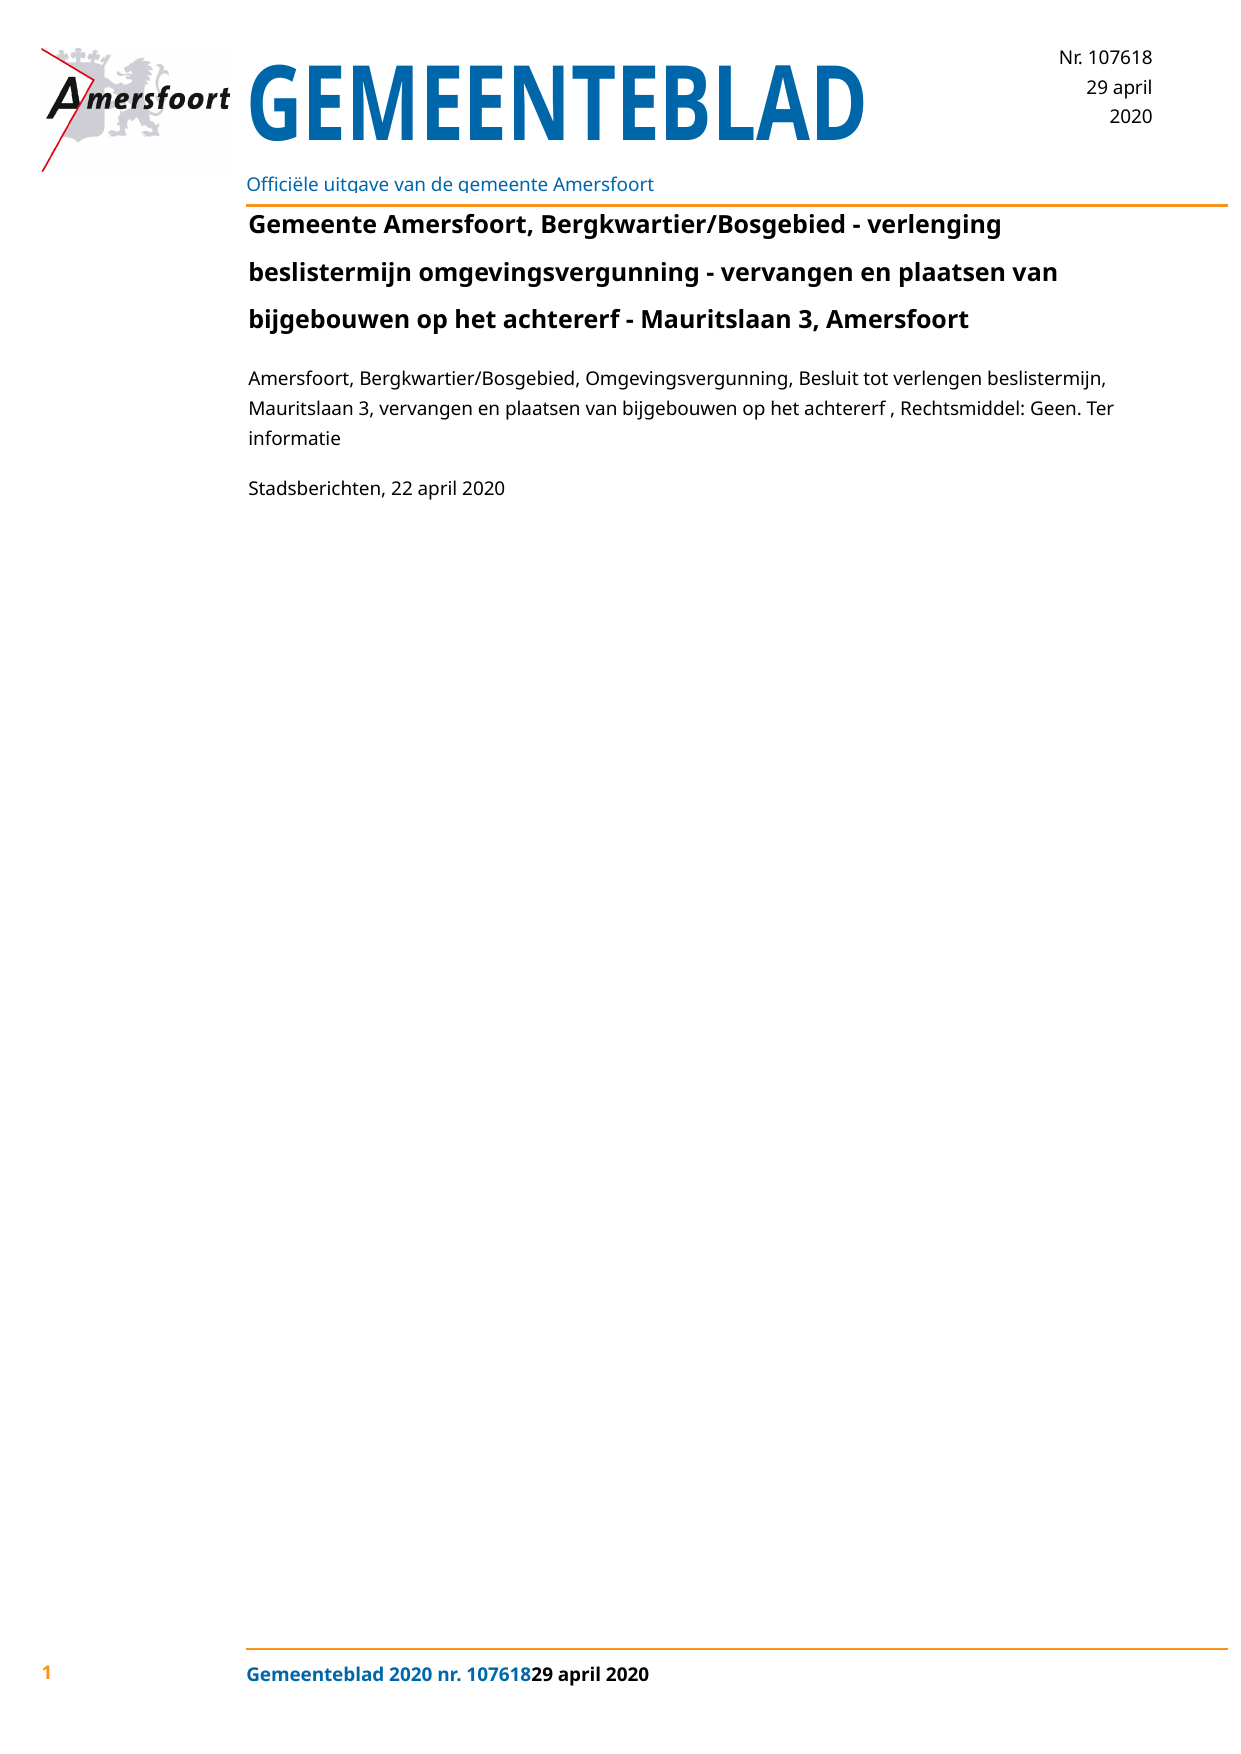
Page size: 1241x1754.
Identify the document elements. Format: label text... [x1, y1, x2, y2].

picture [41, 47, 231, 172]
text Amersfoort, Bergkwartier/Bosgebied, Omgevingsvergunning, Besluit tot verlengen beslistermijn, Mauritslaan 3, vervangen en plaatsen van bijgebouwen op het achtererf , Rechtsmiddel: Geen. Ter informatie [248, 366, 1152, 450]
text Gemeente Amersfoort, Bergkwartier/Bosgebied - verlenging beslistermijn omgevingsvergunning - vervangen en plaatsen van bijgebouwen op het achtererf - Mauritslaan 3, Amersfoort [248, 207, 1152, 336]
text Stadsberichten, 22 april 2020 [248, 475, 1152, 501]
